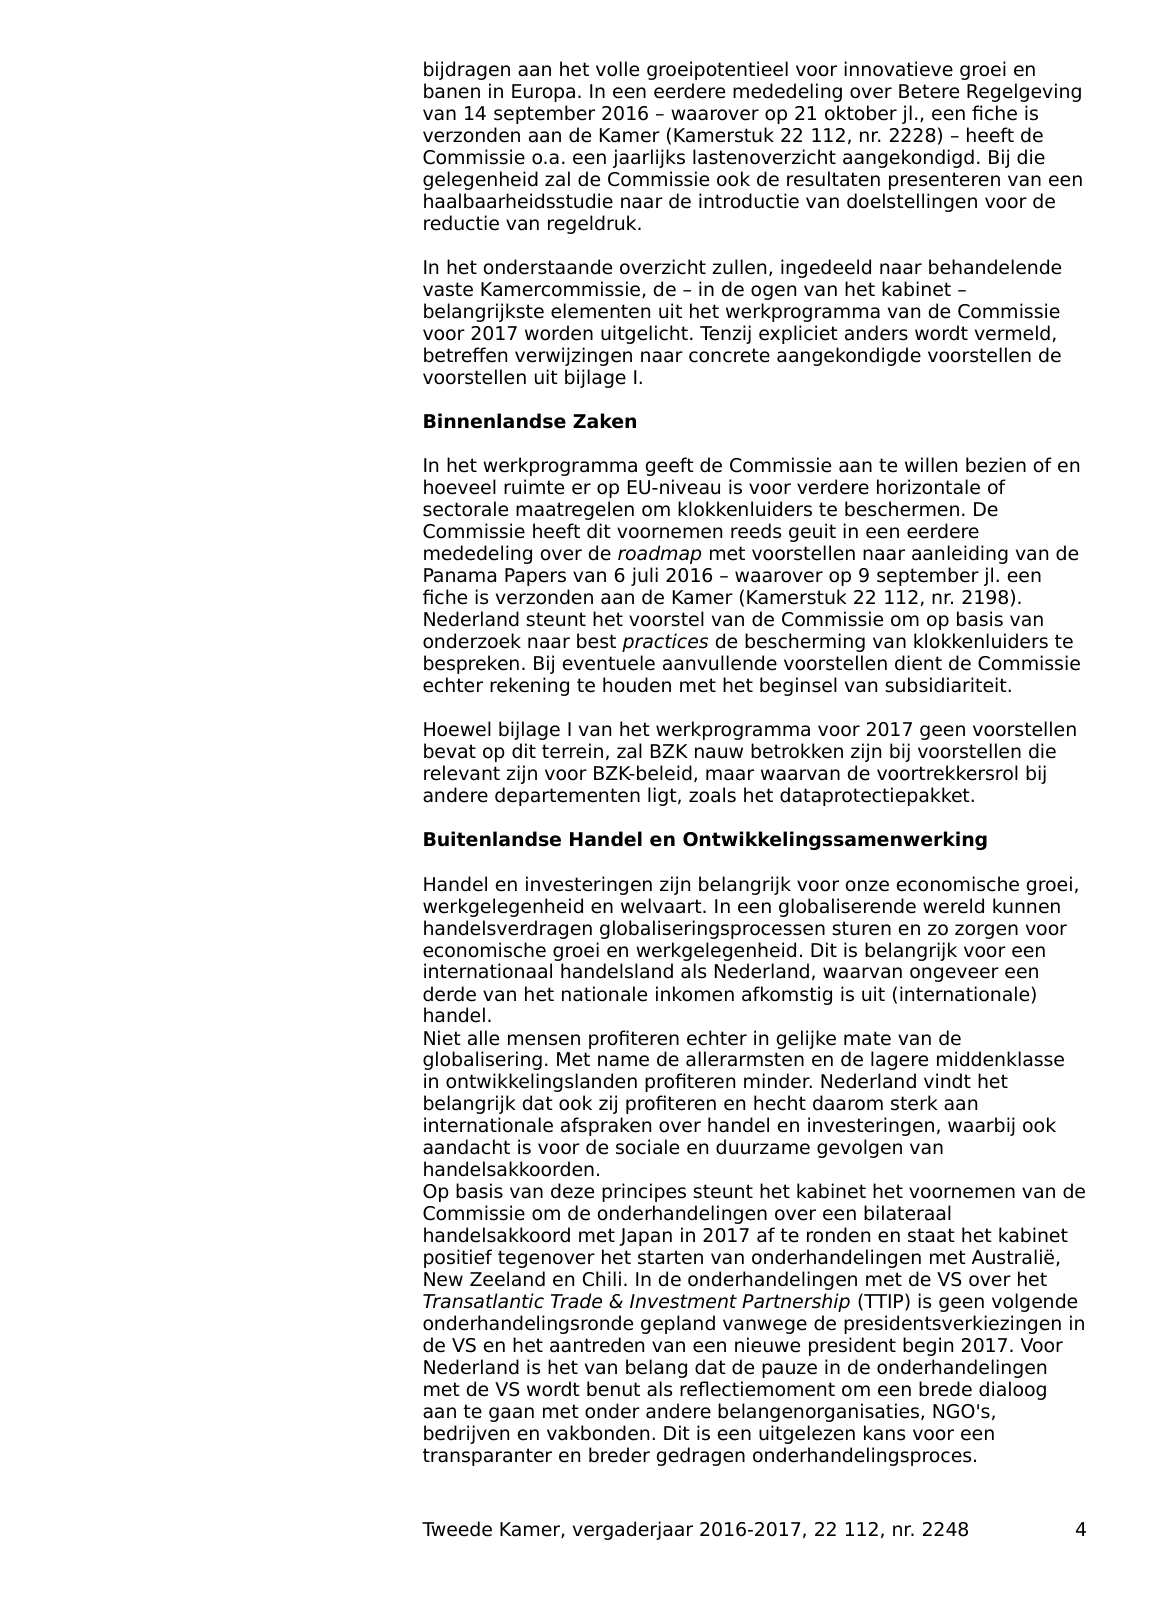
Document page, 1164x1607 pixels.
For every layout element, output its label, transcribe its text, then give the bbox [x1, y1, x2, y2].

subtitle Binnenlandse Zaken [422, 411, 1087, 433]
text In het onderstaande overzicht zullen, ingedeeld naar behandelende vaste Kamercommissie, de – in de ogen van het kabinet – belangrijkste elementen uit het werkprogramma van de Commissie voor 2017 worden uitgelicht. Tenzij expliciet anders wordt vermeld, betreffen verwijzingen naar concrete aangekondigde voorstellen de voorstellen uit bijlage I. [422, 257, 1087, 389]
text Hoewel bijlage I van het werkprogramma voor 2017 geen voorstellen bevat op dit terrein, zal BZK nauw betrokken zijn bij voorstellen die relevant zijn voor BZK-beleid, maar waarvan de voortrekkersrol bij andere departementen ligt, zoals het dataprotectiepakket. [422, 719, 1087, 807]
text Handel en investeringen zijn belangrijk voor onze economische groei, werkgelegenheid en welvaart. In een globaliserende wereld kunnen handelsverdragen globaliseringsprocessen sturen en zo zorgen voor economische groei en werkgelegenheid. Dit is belangrijk voor een internationaal handelsland als Nederland, waarvan ongeveer een derde van het nationale inkomen afkomstig is uit (internationale) handel. [422, 873, 1087, 1027]
text bijdragen aan het volle groeipotentieel voor innovatieve groei en banen in Europa. In een eerdere mededeling over Betere Regelgeving van 14 september 2016 – waarover op 21 oktober jl., een fiche is verzonden aan de Kamer (Kamerstuk 22 112, nr. 2228) – heeft de Commissie o.a. een jaarlijks lastenoverzicht aangekondigd. Bij die gelegenheid zal de Commissie ook de resultaten presenteren van een haalbaarheidsstudie naar de introductie van doelstellingen voor de reductie van regeldruk. [422, 59, 1087, 235]
subtitle Buitenlandse Handel en Ontwikkelingssamenwerking [422, 829, 1087, 851]
text Niet alle mensen profiteren echter in gelijke mate van de globalisering. Met name de allerarmsten en de lagere middenklasse in ontwikkelingslanden profiteren minder. Nederland vindt het belangrijk dat ook zij profiteren en hecht daarom sterk aan internationale afspraken over handel en investeringen, waarbij ook aandacht is voor de sociale en duurzame gevolgen van handelsakkoorden. [422, 1027, 1087, 1181]
text Op basis van deze principes steunt het kabinet het voornemen van de Commissie om de onderhandelingen over een bilateraal handelsakkoord met Japan in 2017 af te ronden en staat het kabinet positief tegenover het starten van onderhandelingen met Australië, New Zeeland en Chili. In de onderhandelingen met de VS over het Transatlantic Trade & Investment Partnership (TTIP) is geen volgende onderhandelingsronde gepland vanwege de presidentsverkiezingen in de VS en het aantreden van een nieuwe president begin 2017. Voor Nederland is het van belang dat de pauze in de onderhandelingen met de VS wordt benut als reflectiemoment om een brede dialoog aan te gaan met onder andere belangenorganisaties, NGO's, bedrijven en vakbonden. Dit is een uitgelezen kans voor een transparanter en breder gedragen onderhandelingsproces. [422, 1181, 1087, 1467]
text In het werkprogramma geeft de Commissie aan te willen bezien of en hoeveel ruimte er op EU-niveau is voor verdere horizontale of sectorale maatregelen om klokkenluiders te beschermen. De Commissie heeft dit voornemen reeds geuit in een eerdere mededeling over de roadmap met voorstellen naar aanleiding van de Panama Papers van 6 juli 2016 – waarover op 9 september jl. een fiche is verzonden aan de Kamer (Kamerstuk 22 112, nr. 2198). Nederland steunt het voorstel van de Commissie om op basis van onderzoek naar best practices de bescherming van klokkenluiders te bespreken. Bij eventuele aanvullende voorstellen dient de Commissie echter rekening te houden met het beginsel van subsidiariteit. [422, 455, 1087, 697]
